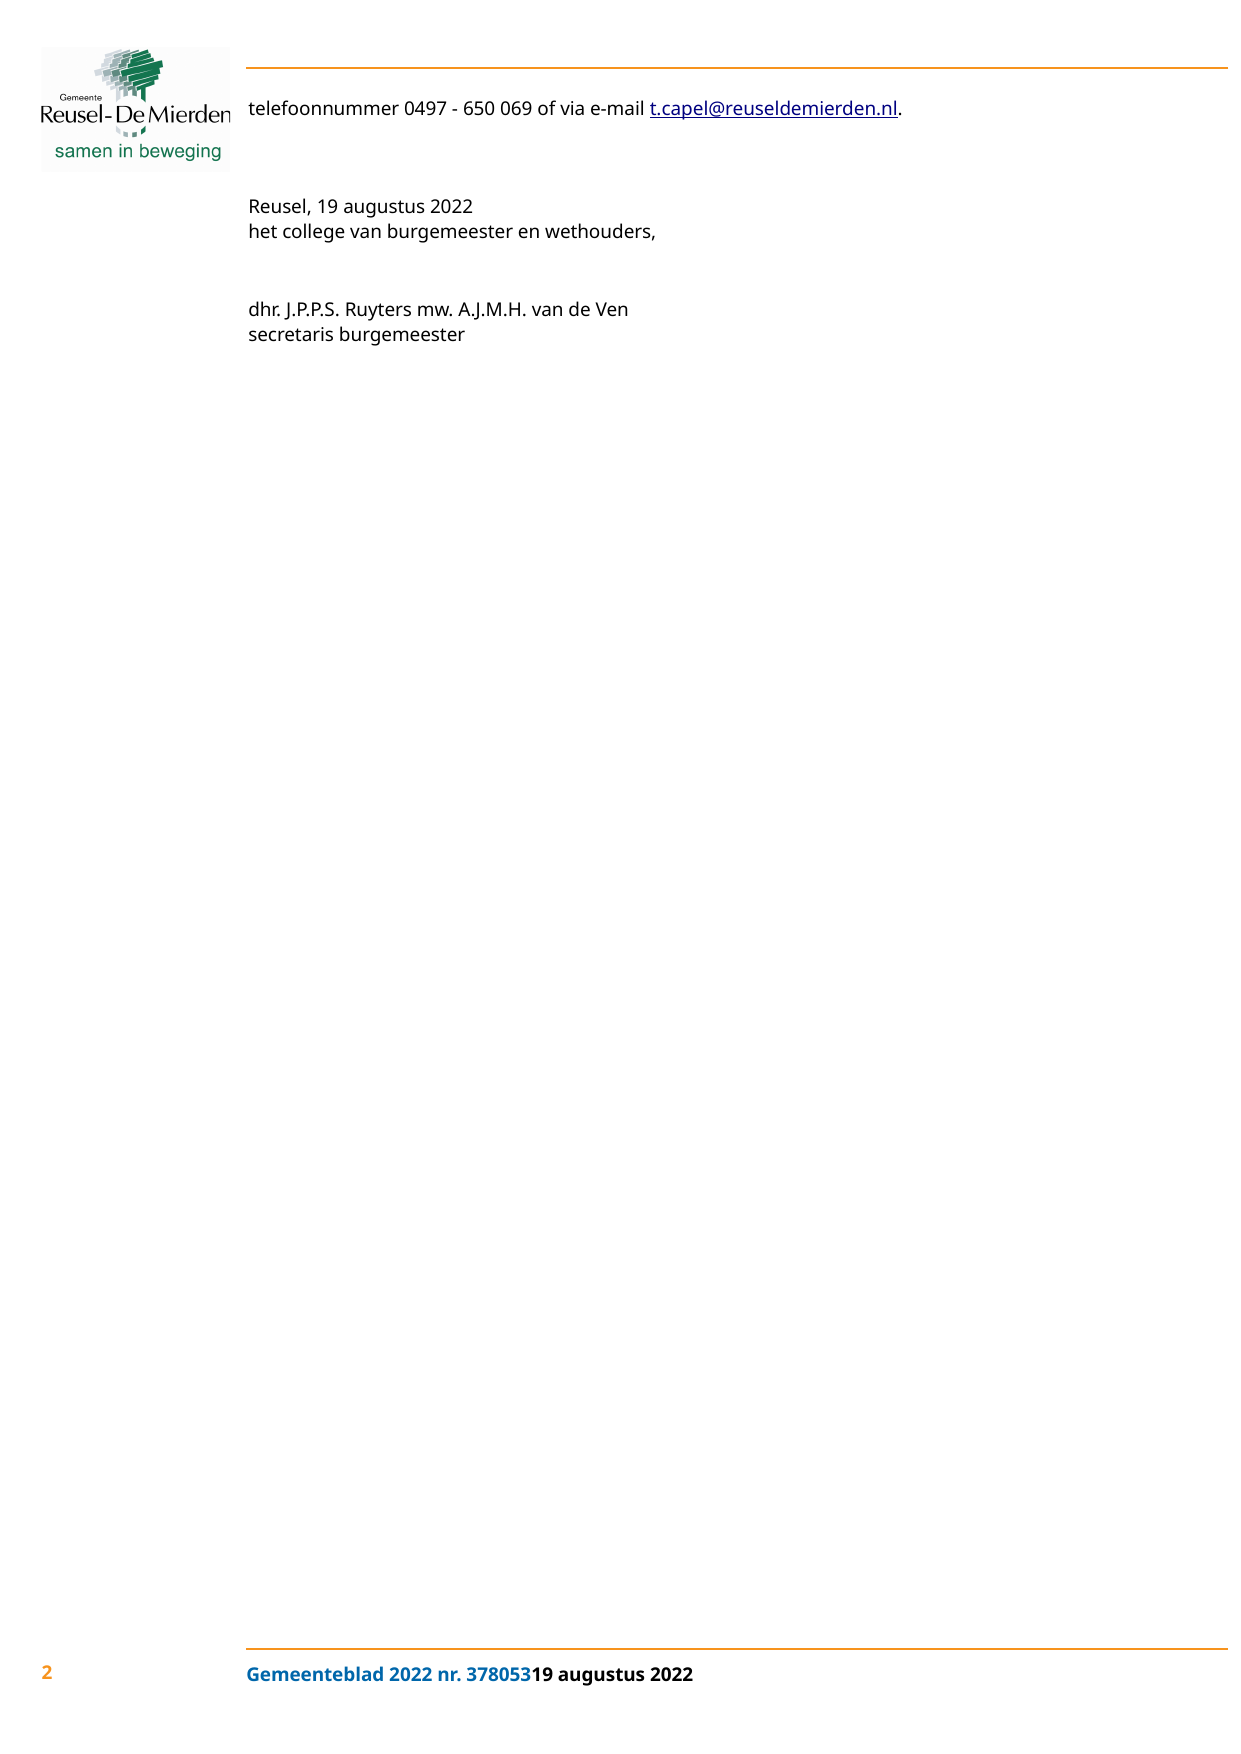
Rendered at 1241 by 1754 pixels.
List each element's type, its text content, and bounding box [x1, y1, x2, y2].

text het college van burgemeester en wethouders, [248, 219, 1152, 244]
picture [41, 47, 231, 172]
text secretaris burgemeester [248, 322, 1152, 347]
text telefoonnummer 0497 - 650 069 of via e-mail t.capel@reuseldemierden.nl. [248, 95, 1152, 121]
text Reusel, 19 augustus 2022 [248, 193, 1152, 219]
text dhr. J.P.P.S. Ruyters mw. A.J.M.H. van de Ven [248, 296, 1152, 322]
